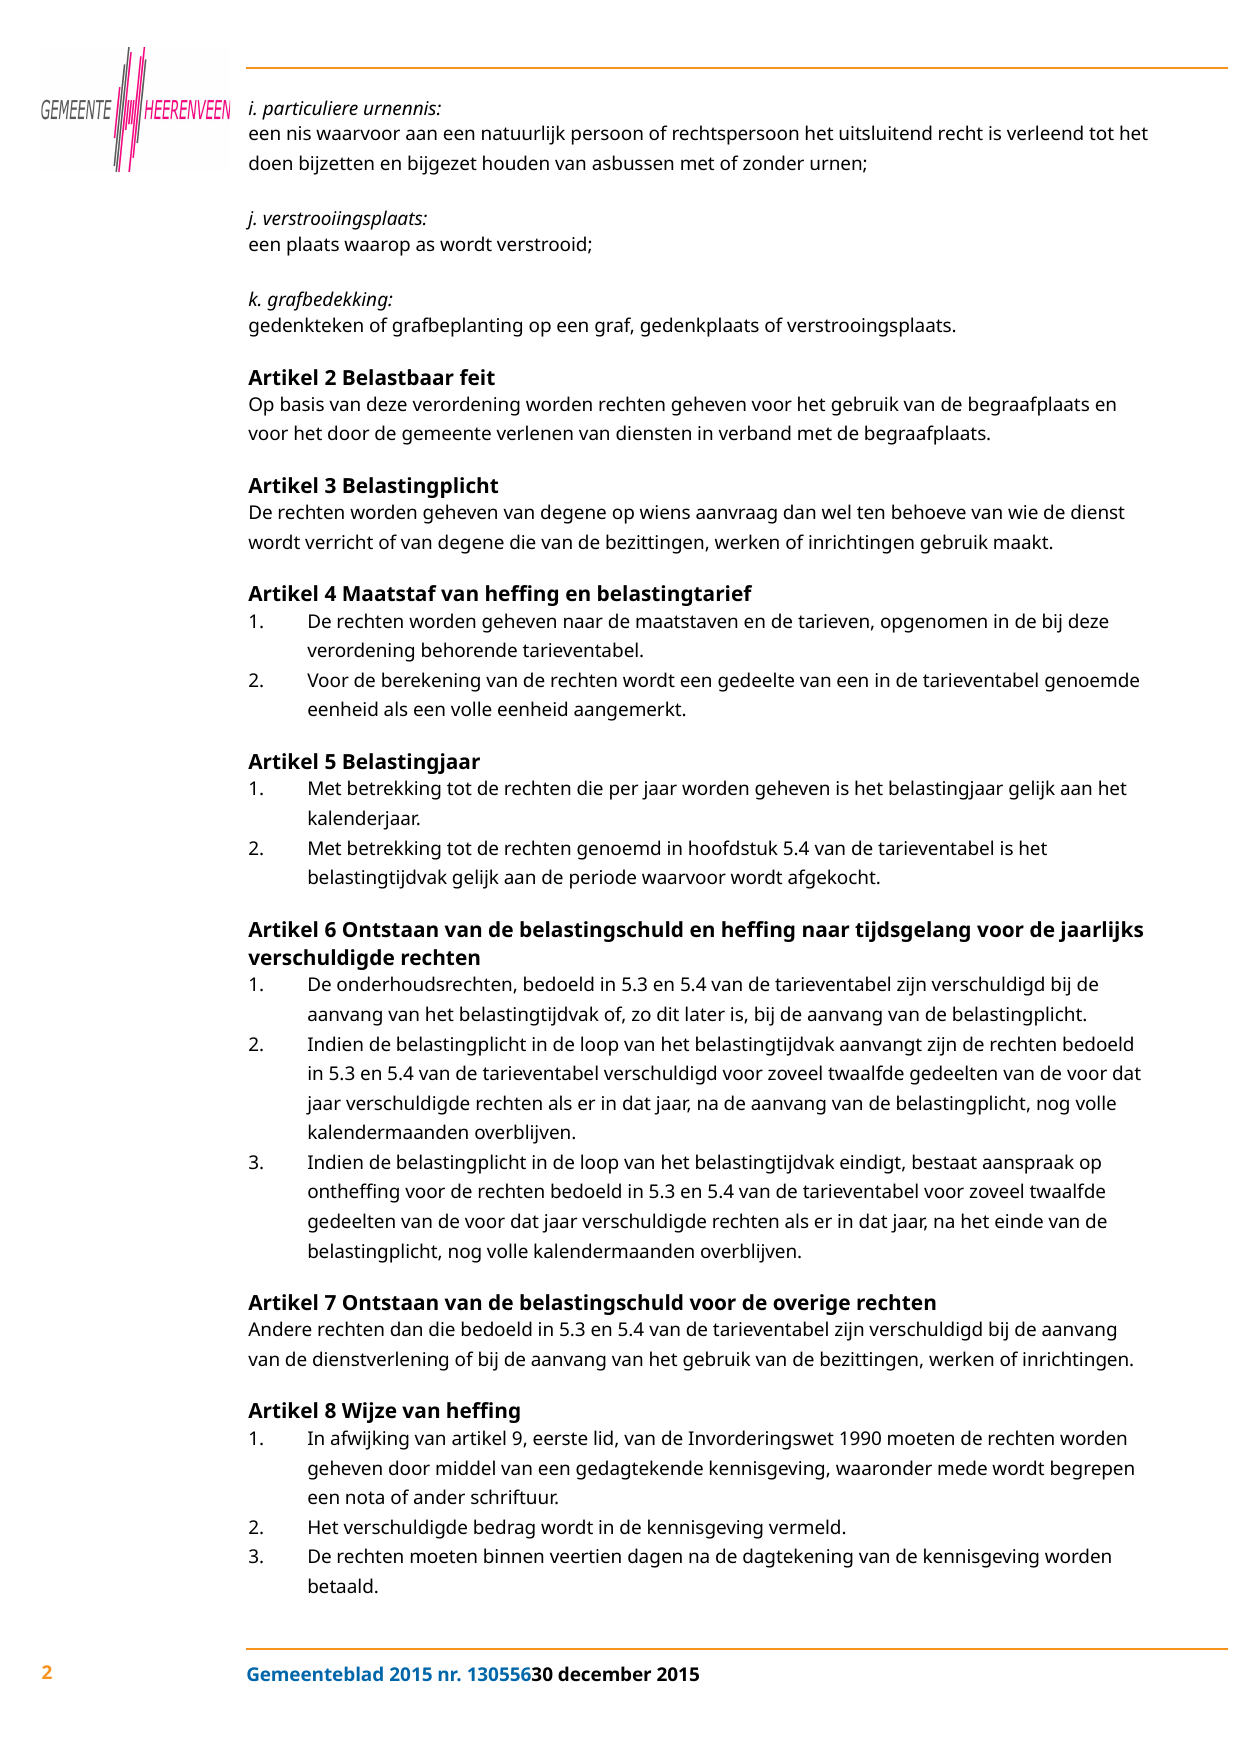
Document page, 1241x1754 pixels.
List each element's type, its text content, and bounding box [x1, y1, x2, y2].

text Artikel 5 Belastingjaar [248, 747, 1152, 776]
list Indien de belastingplicht in de loop van het belastingtijdvak eindigt, bestaat aanspraak op ontheffing voor de rechten bedoeld in 5.3 en 5.4 van de tarieventabel voor zoveel twaalfde gedeelten van de voor dat jaar verschuldigde rechten als er in dat jaar, na het einde van de belastingplicht, nog volle kalendermaanden overblijven. [248, 1149, 1152, 1263]
text Op basis van deze verordening worden rechten geheven voor het gebruik van de begraafplaats en voor het door de gemeente verlenen van diensten in verband met de begraafplaats. [248, 391, 1152, 446]
list In afwijking van artikel 9, eerste lid, van de Invorderingswet 1990 moeten de rechten worden geheven door middel van een gedagtekende kennisgeving, waaronder mede wordt begrepen een nota of ander schriftuur. [248, 1425, 1152, 1510]
list Voor de berekening van de rechten wordt een gedeelte van een in de tarieventabel genoemde eenheid als een volle eenheid aangemerkt. [248, 667, 1152, 722]
picture [41, 47, 231, 172]
text De rechten worden geheven van degene op wiens aanvraag dan wel ten behoeve van wie de dienst wordt verricht of van degene die van de bezittingen, werken of inrichtingen gebruik maakt. [248, 499, 1152, 555]
list Met betrekking tot de rechten genoemd in hoofdstuk 5.4 van de tarieventabel is het belastingtijdvak gelijk aan de periode waarvoor wordt afgekocht. [248, 835, 1152, 890]
list Indien de belastingplicht in de loop van het belastingtijdvak aanvangt zijn de rechten bedoeld in 5.3 en 5.4 van de tarieventabel verschuldigd voor zoveel twaalfde gedeelten van de voor dat jaar verschuldigde rechten als er in dat jaar, na de aanvang van de belastingplicht, nog volle kalendermaanden overblijven. [248, 1031, 1152, 1145]
list De rechten moeten binnen veertien dagen na de dagtekening van de kennisgeving worden betaald. [248, 1543, 1152, 1599]
text Artikel 7 Ontstaan van de belastingschuld voor de overige rechten [248, 1288, 1152, 1317]
list Met betrekking tot de rechten die per jaar worden geheven is het belastingjaar gelijk aan het kalenderjaar. [248, 776, 1152, 831]
text Artikel 4 Maatstaf van heffing en belastingtarief [248, 579, 1152, 608]
text j. verstrooiingsplaats: [248, 205, 1152, 231]
text k. grafbedekking: [248, 286, 1152, 312]
text Artikel 6 Ontstaan van de belastingschuld en heffing naar tijdsgelang voor de jaarlijks verschuldigde rechten [248, 915, 1152, 972]
text Andere rechten dan die bedoeld in 5.3 en 5.4 van de tarieventabel zijn verschuldigd bij de aanvang van de dienstverlening of bij de aanvang van het gebruik van de bezittingen, werken of inrichtingen. [248, 1317, 1152, 1372]
list De rechten worden geheven naar de maatstaven en de tarieven, opgenomen in de bij deze verordening behorende tarieventabel. [248, 608, 1152, 663]
text een plaats waarop as wordt verstrooid; [248, 231, 1152, 257]
text Artikel 8 Wijze van heffing [248, 1397, 1152, 1425]
text een nis waarvoor aan een natuurlijk persoon of rechtspersoon het uitsluitend recht is verleend tot het doen bijzetten en bijgezet houden van asbussen met of zonder urnen; [248, 121, 1152, 176]
list Het verschuldigde bedrag wordt in de kennisgeving vermeld. [248, 1514, 1152, 1539]
text Artikel 3 Belastingplicht [248, 471, 1152, 499]
text i. particuliere urnennis: [248, 95, 1152, 121]
list De onderhoudsrechten, bedoeld in 5.3 en 5.4 van de tarieventabel zijn verschuldigd bij de aanvang van het belastingtijdvak of, zo dit later is, bij de aanvang van de belastingplicht. [248, 972, 1152, 1027]
text Artikel 2 Belastbaar feit [248, 363, 1152, 391]
text gedenkteken of grafbeplanting op een graf, gedenkplaats of verstrooingsplaats. [248, 312, 1152, 338]
